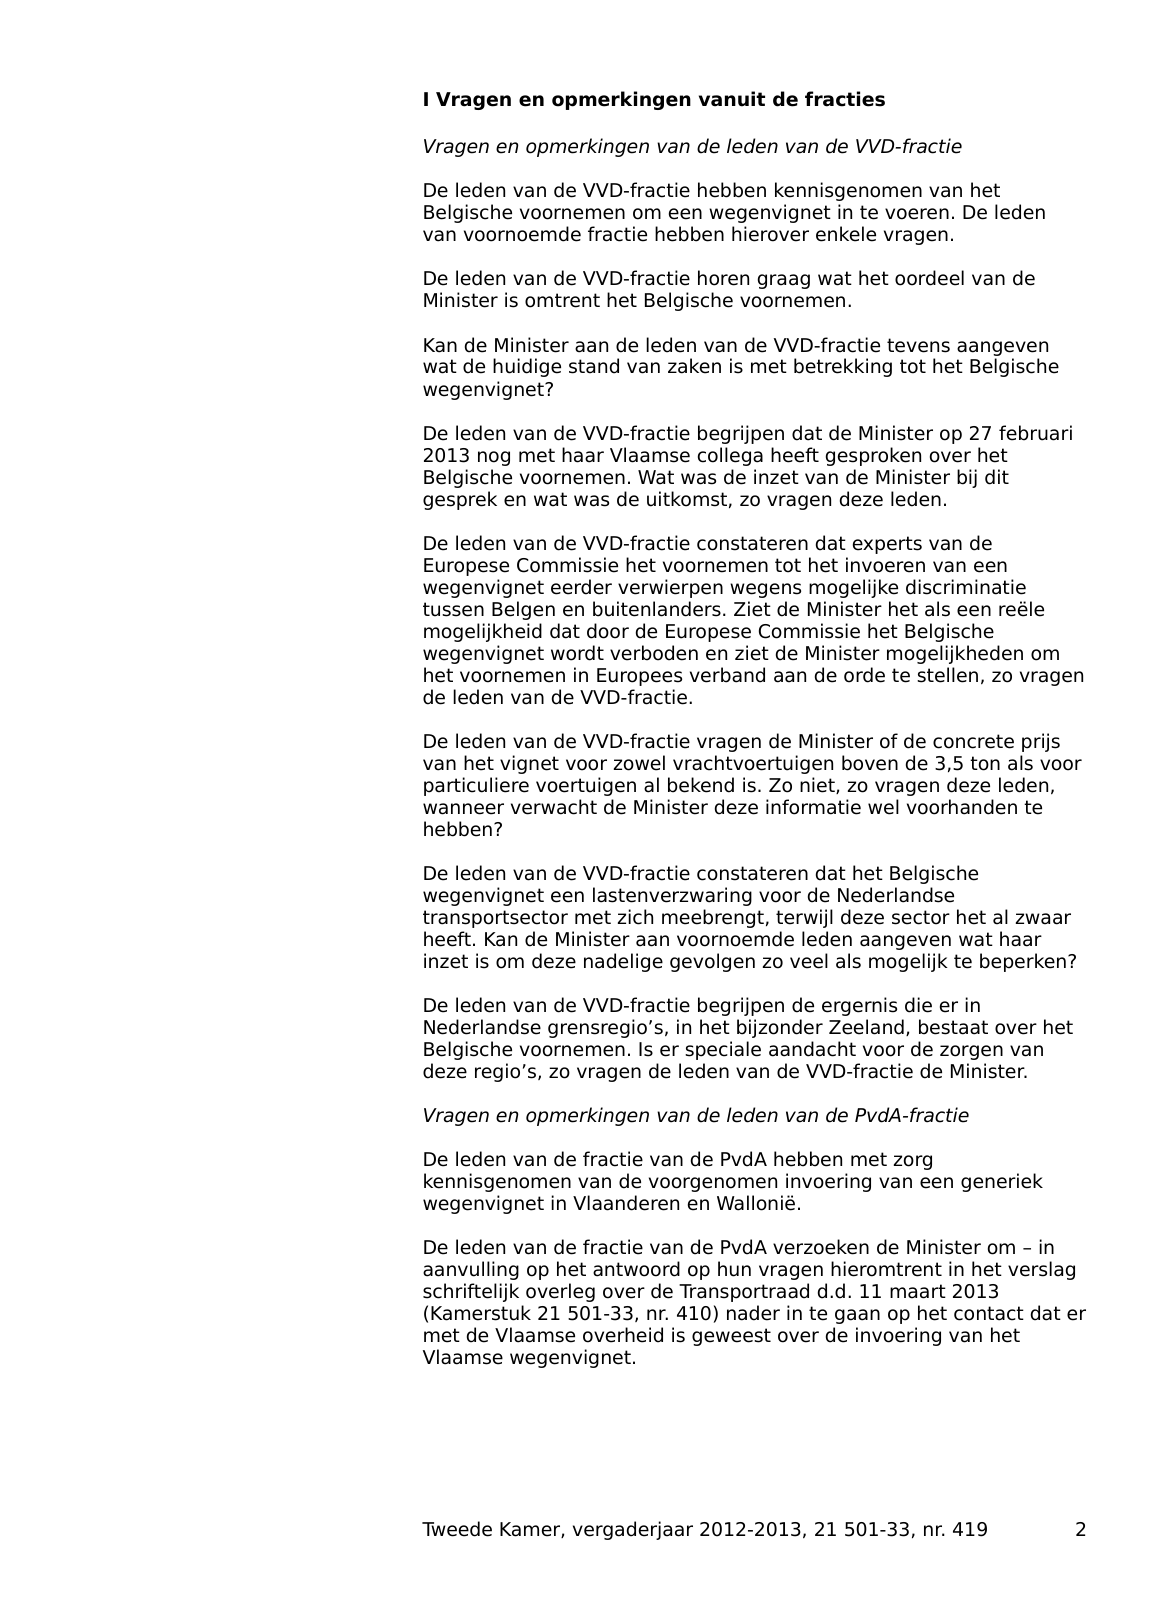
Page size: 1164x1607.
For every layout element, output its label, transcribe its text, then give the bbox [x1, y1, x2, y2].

text De leden van de fractie van de PvdA hebben met zorg kennisgenomen van de voorgenomen invoering van een generiek wegenvignet in Vlaanderen en Wallonië. [422, 1149, 1087, 1215]
text De leden van de VVD-fractie begrijpen dat de Minister op 27 februari 2013 nog met haar Vlaamse collega heeft gesproken over het Belgische voornemen. Wat was de inzet van de Minister bij dit gesprek en wat was de uitkomst, zo vragen deze leden. [422, 423, 1087, 511]
text Kan de Minister aan de leden van de VVD-fractie tevens aangeven wat de huidige stand van zaken is met betrekking tot het Belgische wegenvignet? [422, 334, 1087, 400]
text De leden van de VVD-fractie begrijpen de ergernis die er in Nederlandse grensregio’s, in het bijzonder Zeeland, bestaat over het Belgische voornemen. Is er speciale aandacht voor de zorgen van deze regio’s, zo vragen de leden van de VVD-fractie de Minister. [422, 995, 1087, 1083]
text De leden van de fractie van de PvdA verzoeken de Minister om – in aanvulling op het antwoord op hun vragen hieromtrent in het verslag schriftelijk overleg over de Transportraad d.d. 11 maart 2013 (Kamerstuk 21 501-33, nr. 410) nader in te gaan op het contact dat er met de Vlaamse overheid is geweest over de invoering van het Vlaamse wegenvignet. [422, 1237, 1087, 1369]
subtitle Vragen en opmerkingen van de leden van de PvdA-fractie [422, 1105, 1087, 1127]
text De leden van de VVD-fractie constateren dat experts van de Europese Commissie het voornemen tot het invoeren van een wegenvignet eerder verwierpen wegens mogelijke discriminatie tussen Belgen en buitenlanders. Ziet de Minister het als een reële mogelijkheid dat door de Europese Commissie het Belgische wegenvignet wordt verboden en ziet de Minister mogelijkheden om het voornemen in Europees verband aan de orde te stellen, zo vragen de leden van de VVD-fractie. [422, 533, 1087, 708]
subtitle Vragen en opmerkingen van de leden van de VVD-fractie [422, 136, 1087, 158]
text De leden van de VVD-fractie horen graag wat het oordeel van de Minister is omtrent het Belgische voornemen. [422, 268, 1087, 312]
text De leden van de VVD-fractie hebben kennisgenomen van het Belgische voornemen om een wegenvignet in te voeren. De leden van voornoemde fractie hebben hierover enkele vragen. [422, 180, 1087, 246]
text De leden van de VVD-fractie vragen de Minister of de concrete prijs van het vignet voor zowel vrachtvoertuigen boven de 3,5 ton als voor particuliere voertuigen al bekend is. Zo niet, zo vragen deze leden, wanneer verwacht de Minister deze informatie wel voorhanden te hebben? [422, 731, 1087, 841]
subtitle I Vragen en opmerkingen vanuit de fracties [422, 89, 1087, 111]
text De leden van de VVD-fractie constateren dat het Belgische wegenvignet een lastenverzwaring voor de Nederlandse transportsector met zich meebrengt, terwijl deze sector het al zwaar heeft. Kan de Minister aan voornoemde leden aangeven wat haar inzet is om deze nadelige gevolgen zo veel als mogelijk te beperken? [422, 863, 1087, 973]
